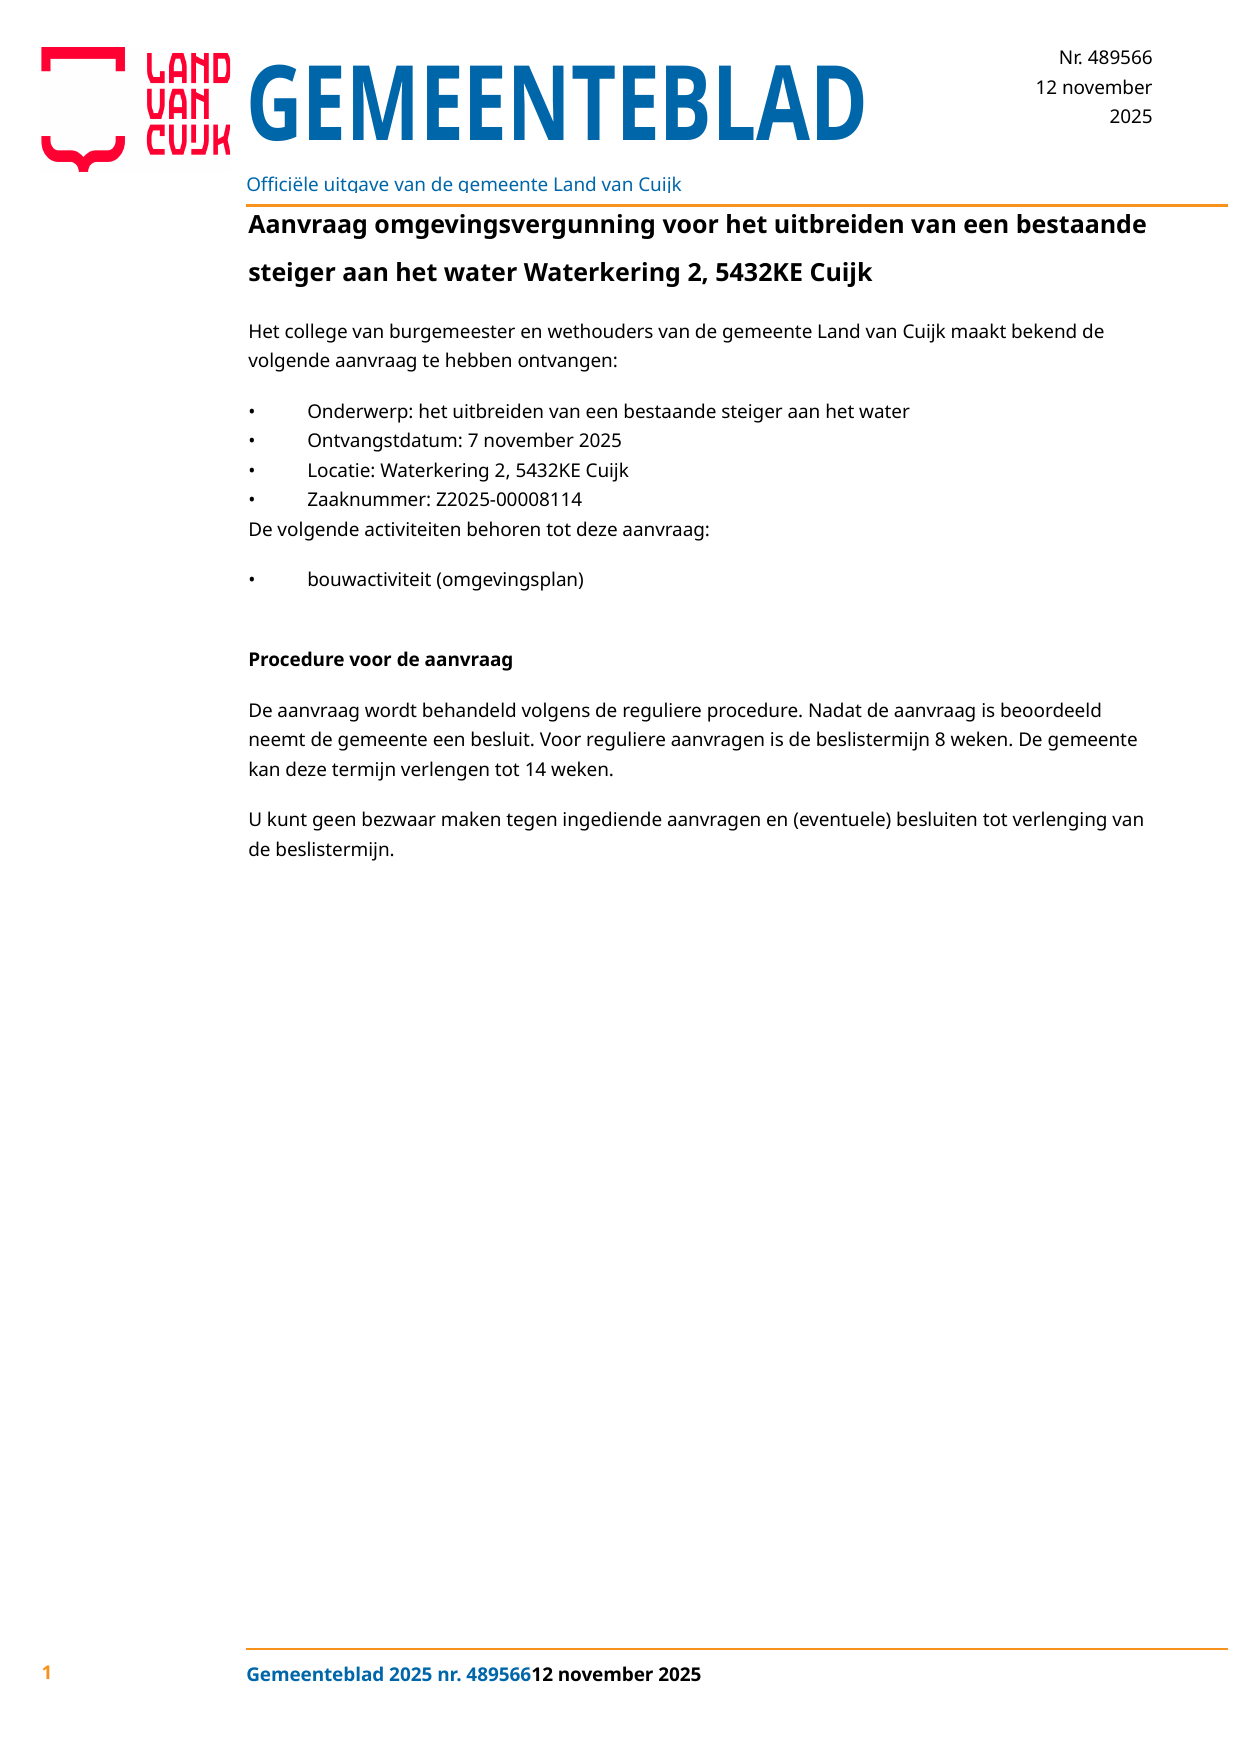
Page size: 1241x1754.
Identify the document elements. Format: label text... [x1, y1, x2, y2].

picture [41, 47, 231, 172]
text Het college van burgemeester en wethouders van de gemeente Land van Cuijk maakt bekend de volgende aanvraag te hebben ontvangen: [248, 318, 1152, 373]
list Ontvangstdatum: 7 november 2025 [248, 427, 1152, 453]
text De volgende activiteiten behoren tot deze aanvraag: [248, 516, 1152, 542]
list Locatie: Waterkering 2, 5432KE Cuijk [248, 457, 1152, 483]
list Onderwerp: het uitbreiden van een bestaande steiger aan het water [248, 398, 1152, 424]
text U kunt geen bezwaar maken tegen ingediende aanvragen en (eventuele) besluiten tot verlenging van de beslistermijn. [248, 807, 1152, 862]
text Aanvraag omgevingsvergunning voor het uitbreiden van een bestaande steiger aan het water Waterkering 2, 5432KE Cuijk [248, 207, 1152, 288]
list Zaaknummer: Z2025-00008114 [248, 487, 1152, 512]
text De aanvraag wordt behandeld volgens de reguliere procedure. Nadat de aanvraag is beoordeeld neemt de gemeente een besluit. Voor reguliere aanvragen is de beslistermijn 8 weken. De gemeente kan deze termijn verlengen tot 14 weken. [248, 697, 1152, 782]
text Procedure voor de aanvraag [248, 647, 1152, 672]
list bouwactiviteit (omgevingsplan) [248, 567, 1152, 592]
